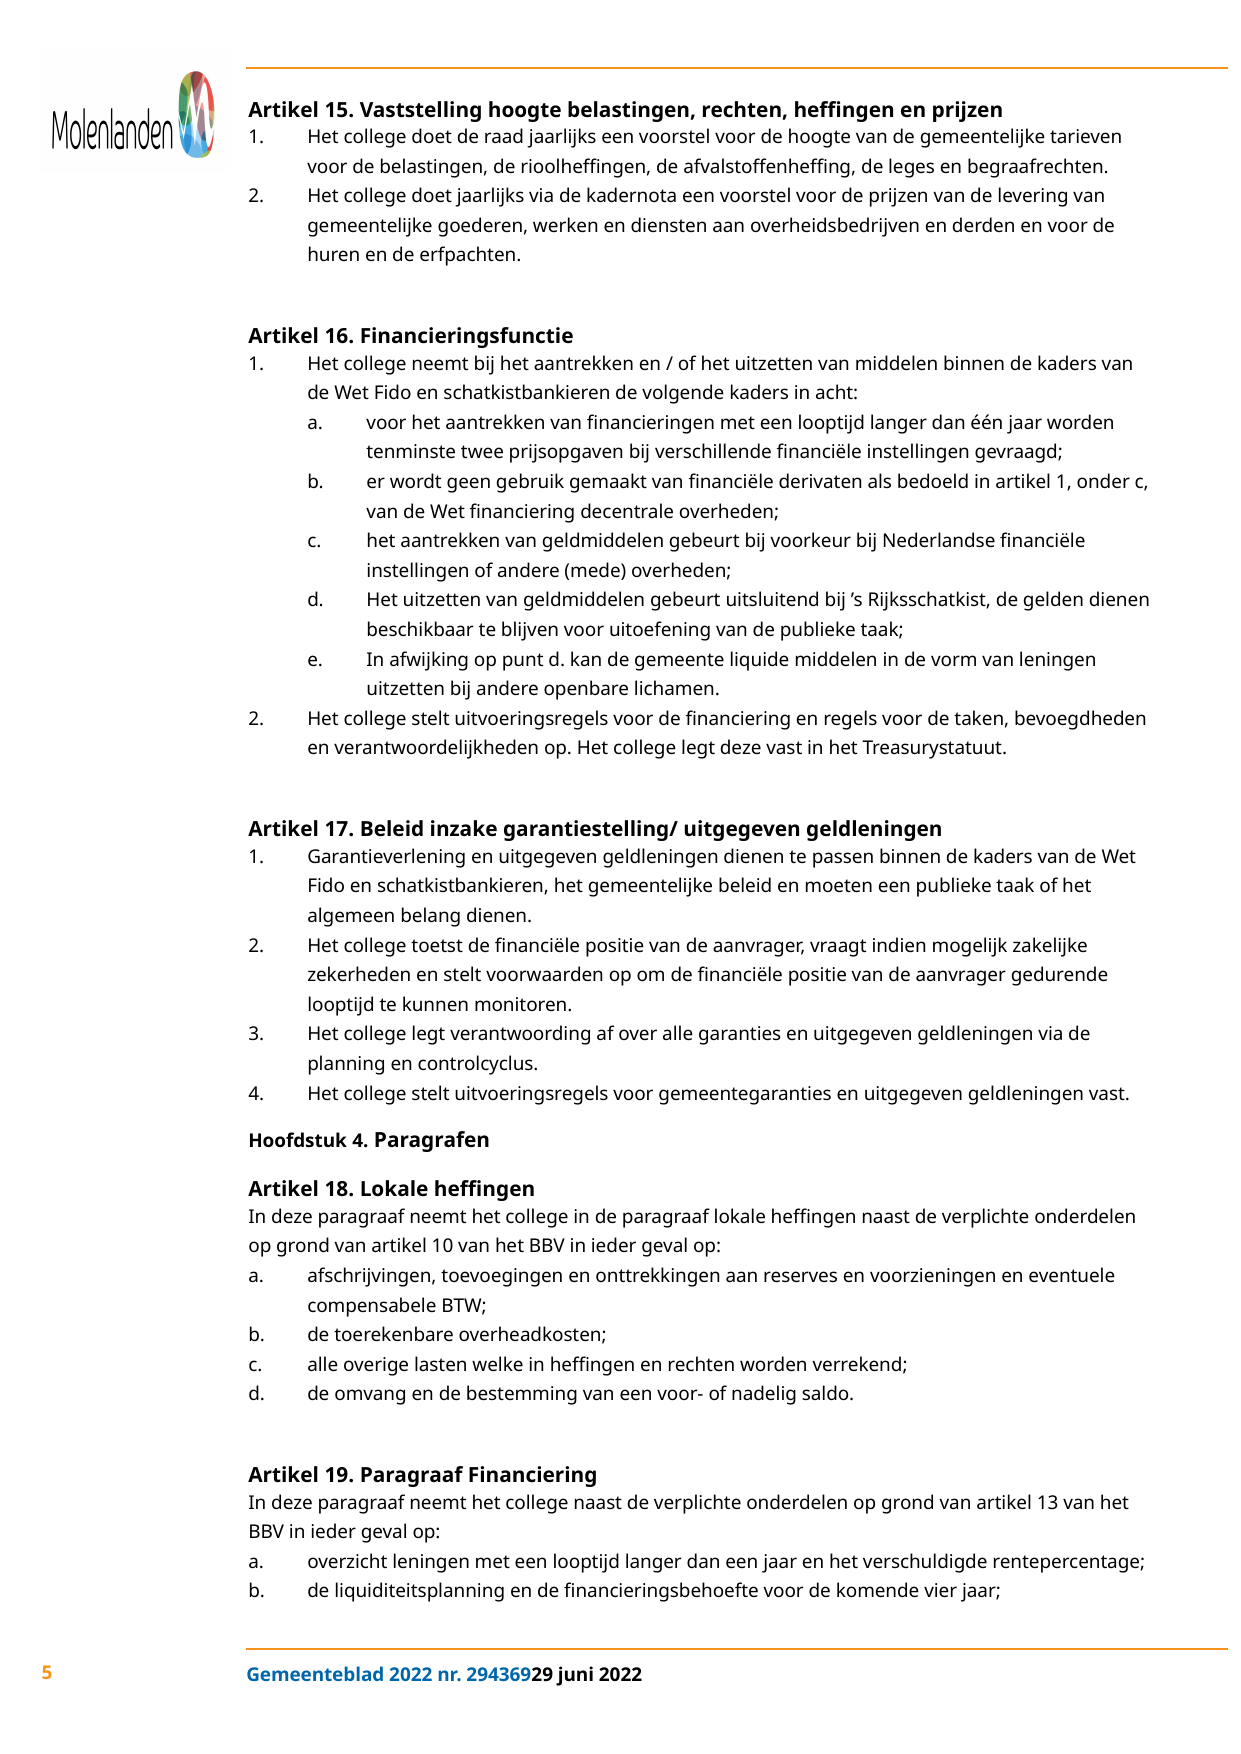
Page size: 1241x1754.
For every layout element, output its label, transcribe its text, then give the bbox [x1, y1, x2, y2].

text Artikel 16. Financieringsfunctie [248, 322, 1152, 350]
list Het college legt verantwoording af over alle garanties en uitgegeven geldleningen via de planning en controlcyclus. [248, 1021, 1152, 1076]
list Het college neemt bij het aantrekken en / of het uitzetten van middelen binnen de kaders van de Wet Fido en schatkistbankieren de volgende kaders in acht: [248, 350, 1152, 405]
text Hoofdstuk 4. Paragrafen [248, 1125, 1152, 1154]
list Het college stelt uitvoeringsregels voor de financiering en regels voor de taken, bevoegdheden en verantwoordelijkheden op. Het college legt deze vast in het Treasurystatuut. [248, 705, 1152, 760]
list de toerekenbare overheadkosten; [248, 1321, 1152, 1347]
list afschrijvingen, toevoegingen en onttrekkingen aan reserves en voorzieningen en eventuele compensabele BTW; [248, 1262, 1152, 1317]
list alle overige lasten welke in heffingen en rechten worden verrekend; [248, 1351, 1152, 1377]
list Garantieverlening en uitgegeven geldleningen dienen te passen binnen de kaders van de Wet Fido en schatkistbankieren, het gemeentelijke beleid en moeten een publieke taak of het algemeen belang dienen. [248, 843, 1152, 928]
list Het college toetst de financiële positie van de aanvrager, vraagt indien mogelijk zakelijke zekerheden en stelt voorwaarden op om de financiële positie van de aanvrager gedurende looptijd te kunnen monitoren. [248, 932, 1152, 1017]
text In deze paragraaf neemt het college naast de verplichte onderdelen op grond van artikel 13 van het BBV in ieder geval op: [248, 1489, 1152, 1544]
text Artikel 15. Vaststelling hoogte belastingen, rechten, heffingen en prijzen [248, 95, 1152, 123]
list de liquiditeitsplanning en de financieringsbehoefte voor de komende vier jaar; [248, 1578, 1152, 1603]
list de omvang en de bestemming van een voor- of nadelig saldo. [248, 1381, 1152, 1406]
text Artikel 17. Beleid inzake garantiestelling/ uitgegeven geldleningen [248, 814, 1152, 843]
list voor het aantrekken van financieringen met een looptijd langer dan één jaar worden tenminste twee prijsopgaven bij verschillende financiële instellingen gevraagd; [307, 409, 1152, 464]
list Het college stelt uitvoeringsregels voor gemeentegaranties en uitgegeven geldleningen vast. [248, 1080, 1152, 1105]
list In afwijking op punt d. kan de gemeente liquide middelen in de vorm van leningen uitzetten bij andere openbare lichamen. [307, 646, 1152, 701]
list overzicht leningen met een looptijd langer dan een jaar en het verschuldigde rentepercentage; [248, 1548, 1152, 1574]
list er wordt geen gebruik gemaakt van financiële derivaten als bedoeld in artikel 1, onder c, van de Wet financiering decentrale overheden; [307, 468, 1152, 524]
list Het college doet jaarlijks via de kadernota een voorstel voor de prijzen van de levering van gemeentelijke goederen, werken en diensten aan overheidsbedrijven en derden en voor de huren en de erfpachten. [248, 182, 1152, 267]
text Artikel 18. Lokale heffingen [248, 1174, 1152, 1203]
text In deze paragraaf neemt het college in de paragraaf lokale heffingen naast de verplichte onderdelen op grond van artikel 10 van het BBV in ieder geval op: [248, 1203, 1152, 1258]
list het aantrekken van geldmiddelen gebeurt bij voorkeur bij Nederlandse financiële instellingen of andere (mede) overheden; [307, 527, 1152, 583]
text Artikel 19. Paragraaf Financiering [248, 1461, 1152, 1489]
list Het uitzetten van geldmiddelen gebeurt uitsluitend bij ’s Rijksschatkist, de gelden dienen beschikbaar te blijven voor uitoefening van de publieke taak; [307, 587, 1152, 642]
picture [41, 47, 231, 172]
list Het college doet de raad jaarlijks een voorstel voor de hoogte van de gemeentelijke tarieven voor de belastingen, de rioolheffingen, de afvalstoffenheffing, de leges en begraafrechten. [248, 123, 1152, 178]
